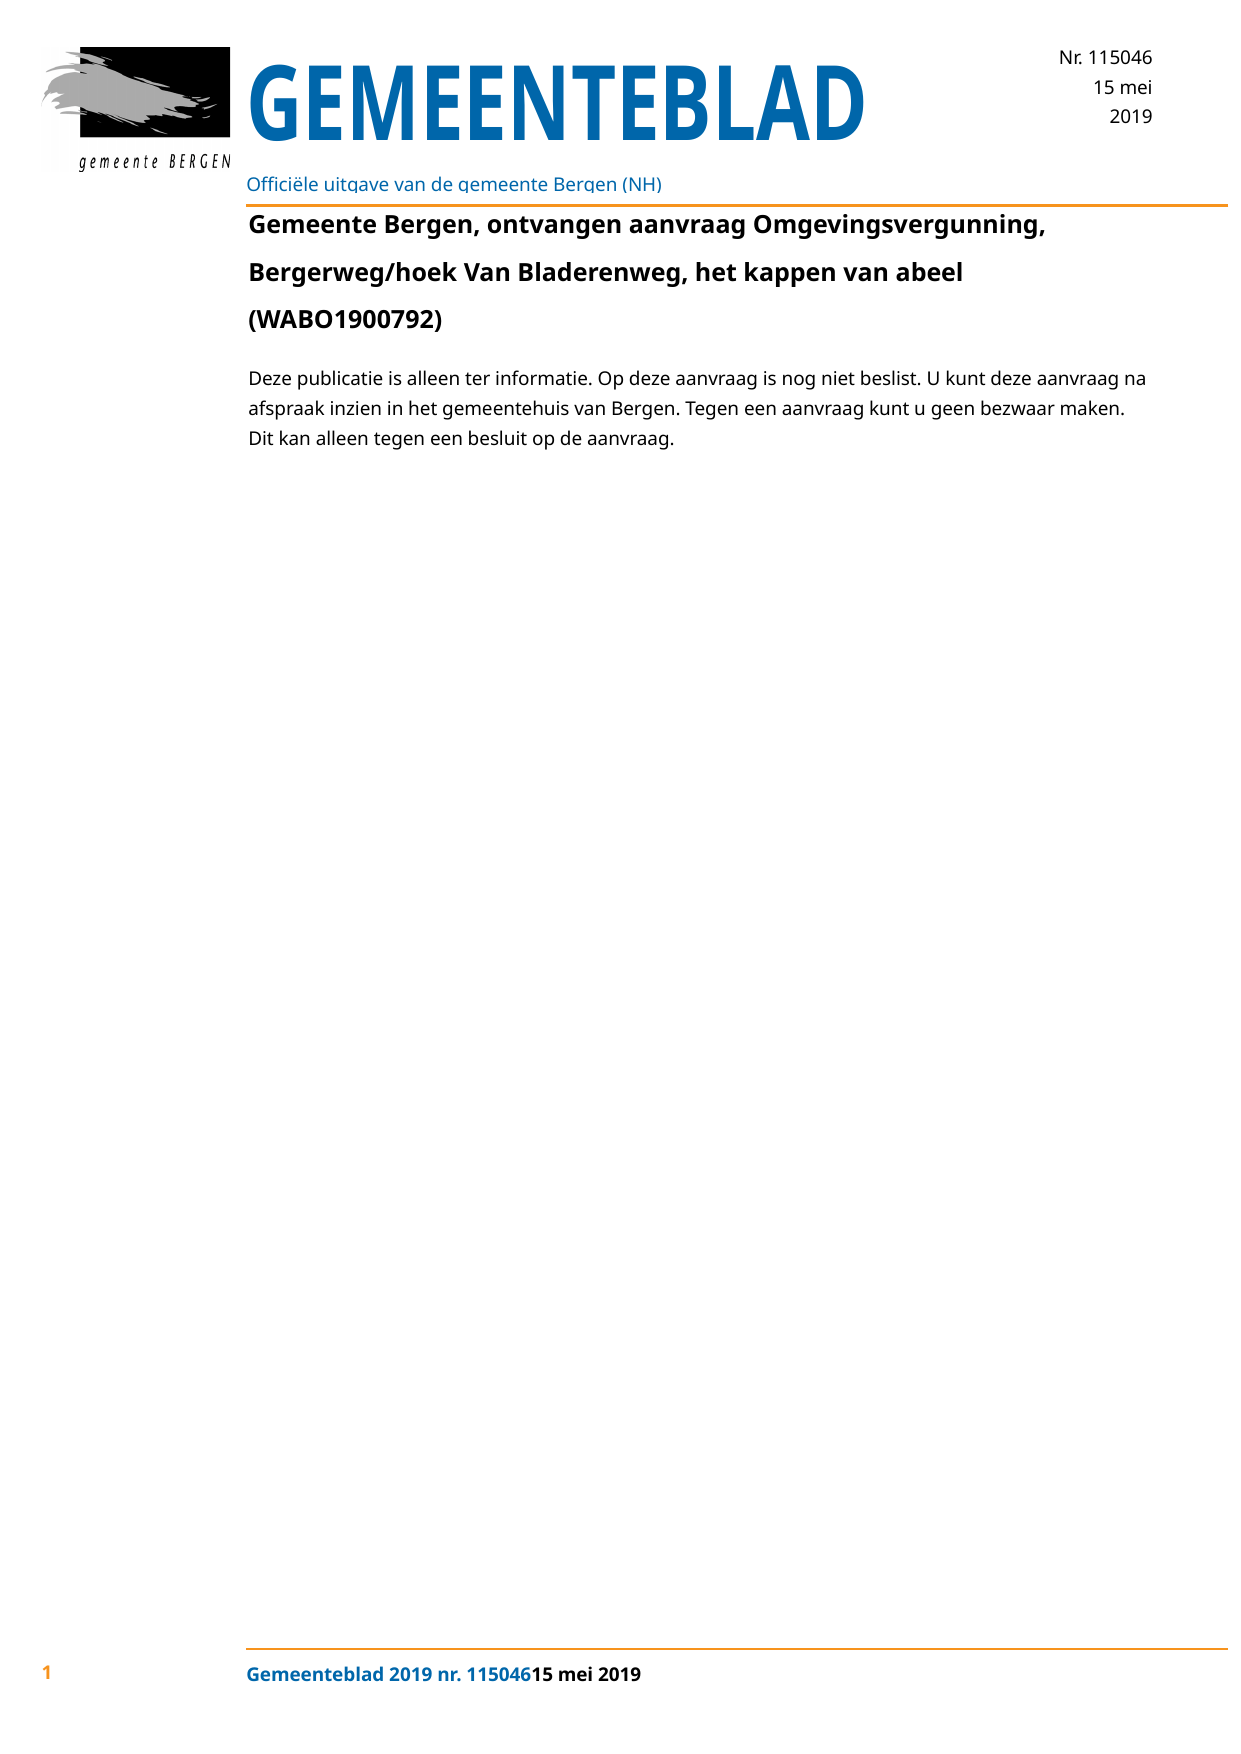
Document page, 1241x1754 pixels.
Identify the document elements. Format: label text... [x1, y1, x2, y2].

picture [41, 47, 231, 172]
text Gemeente Bergen, ontvangen aanvraag Omgevingsvergunning, Bergerweg/hoek Van Bladerenweg, het kappen van abeel (WABO1900792) [248, 207, 1152, 336]
text Deze publicatie is alleen ter informatie. Op deze aanvraag is nog niet beslist. U kunt deze aanvraag na afspraak inzien in het gemeentehuis van Bergen. Tegen een aanvraag kunt u geen bezwaar maken. Dit kan alleen tegen een besluit op de aanvraag. [248, 366, 1152, 450]
